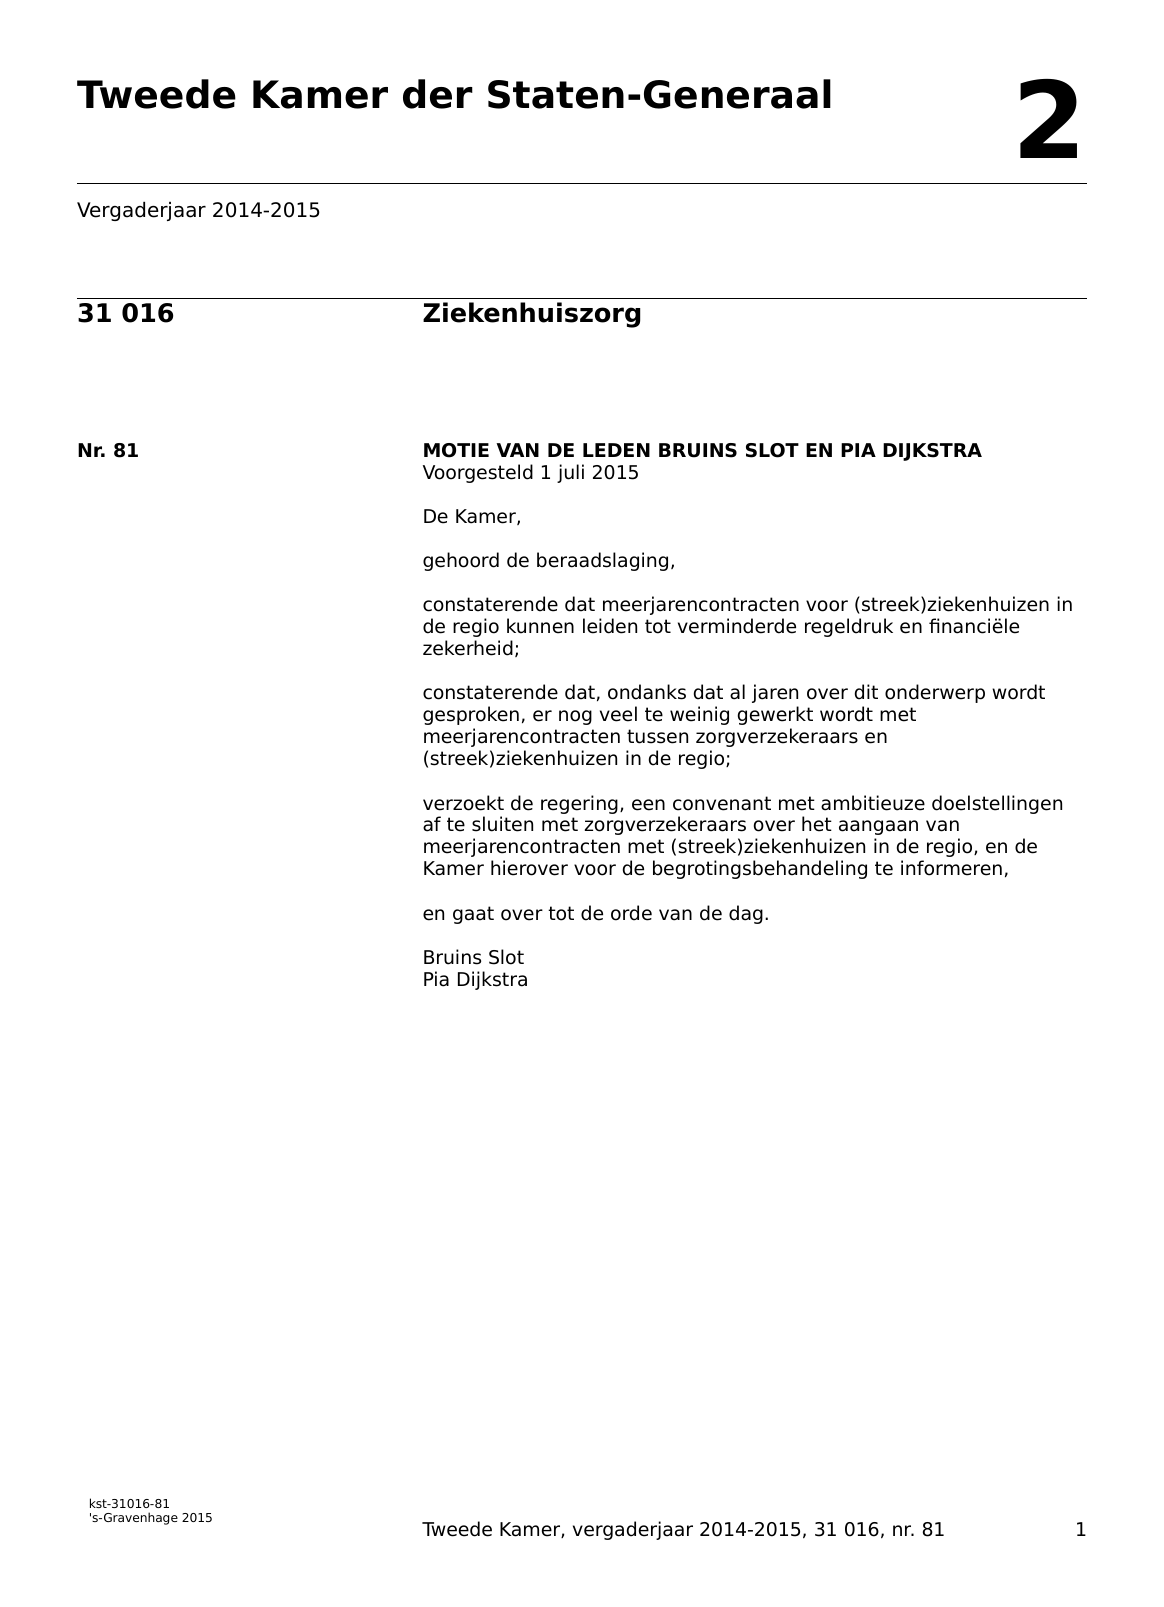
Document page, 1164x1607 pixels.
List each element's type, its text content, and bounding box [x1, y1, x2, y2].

text Bruins Slot [422, 947, 1087, 969]
table_header Tweede Kamer der Staten-Generaal [77, 59, 886, 183]
text verzoekt de regering, een convenant met ambitieuze doelstellingen af te sluiten met zorgverzekeraars over het aangaan van meerjarencontracten met (streek)ziekenhuizen in de regio, en de Kamer hierover voor de begrotingsbehandeling te informeren, [422, 792, 1087, 880]
subtitle Nr. 81 MOTIE VAN DE LEDEN BRUINS SLOT EN PIA DIJKSTRA [77, 440, 1087, 462]
text kst-31016-81 [88, 1497, 323, 1511]
text Pia Dijkstra [422, 969, 1087, 991]
text constaterende dat, ondanks dat al jaren over dit onderwerp wordt gesproken, er nog veel te weinig gewerkt wordt met meerjarencontracten tussen zorgverzekeraars en (streek)ziekenhuizen in de regio; [422, 682, 1087, 770]
subtitle 31 016 Ziekenhuiszorg [77, 299, 1087, 329]
text constaterende dat meerjarencontracten voor (streek)ziekenhuizen in de regio kunnen leiden tot verminderde regeldruk en financiële zekerheid; [422, 594, 1087, 660]
text 's-Gravenhage 2015 [88, 1511, 323, 1525]
text De Kamer, [422, 506, 1087, 528]
text Voorgesteld 1 juli 2015 [422, 462, 1087, 484]
table_header 2 [886, 59, 1087, 183]
table_cell Vergaderjaar 2014-2015 [77, 184, 1087, 298]
text gehoord de beraadslaging, [422, 550, 1087, 572]
text en gaat over tot de orde van de dag. [422, 902, 1087, 924]
